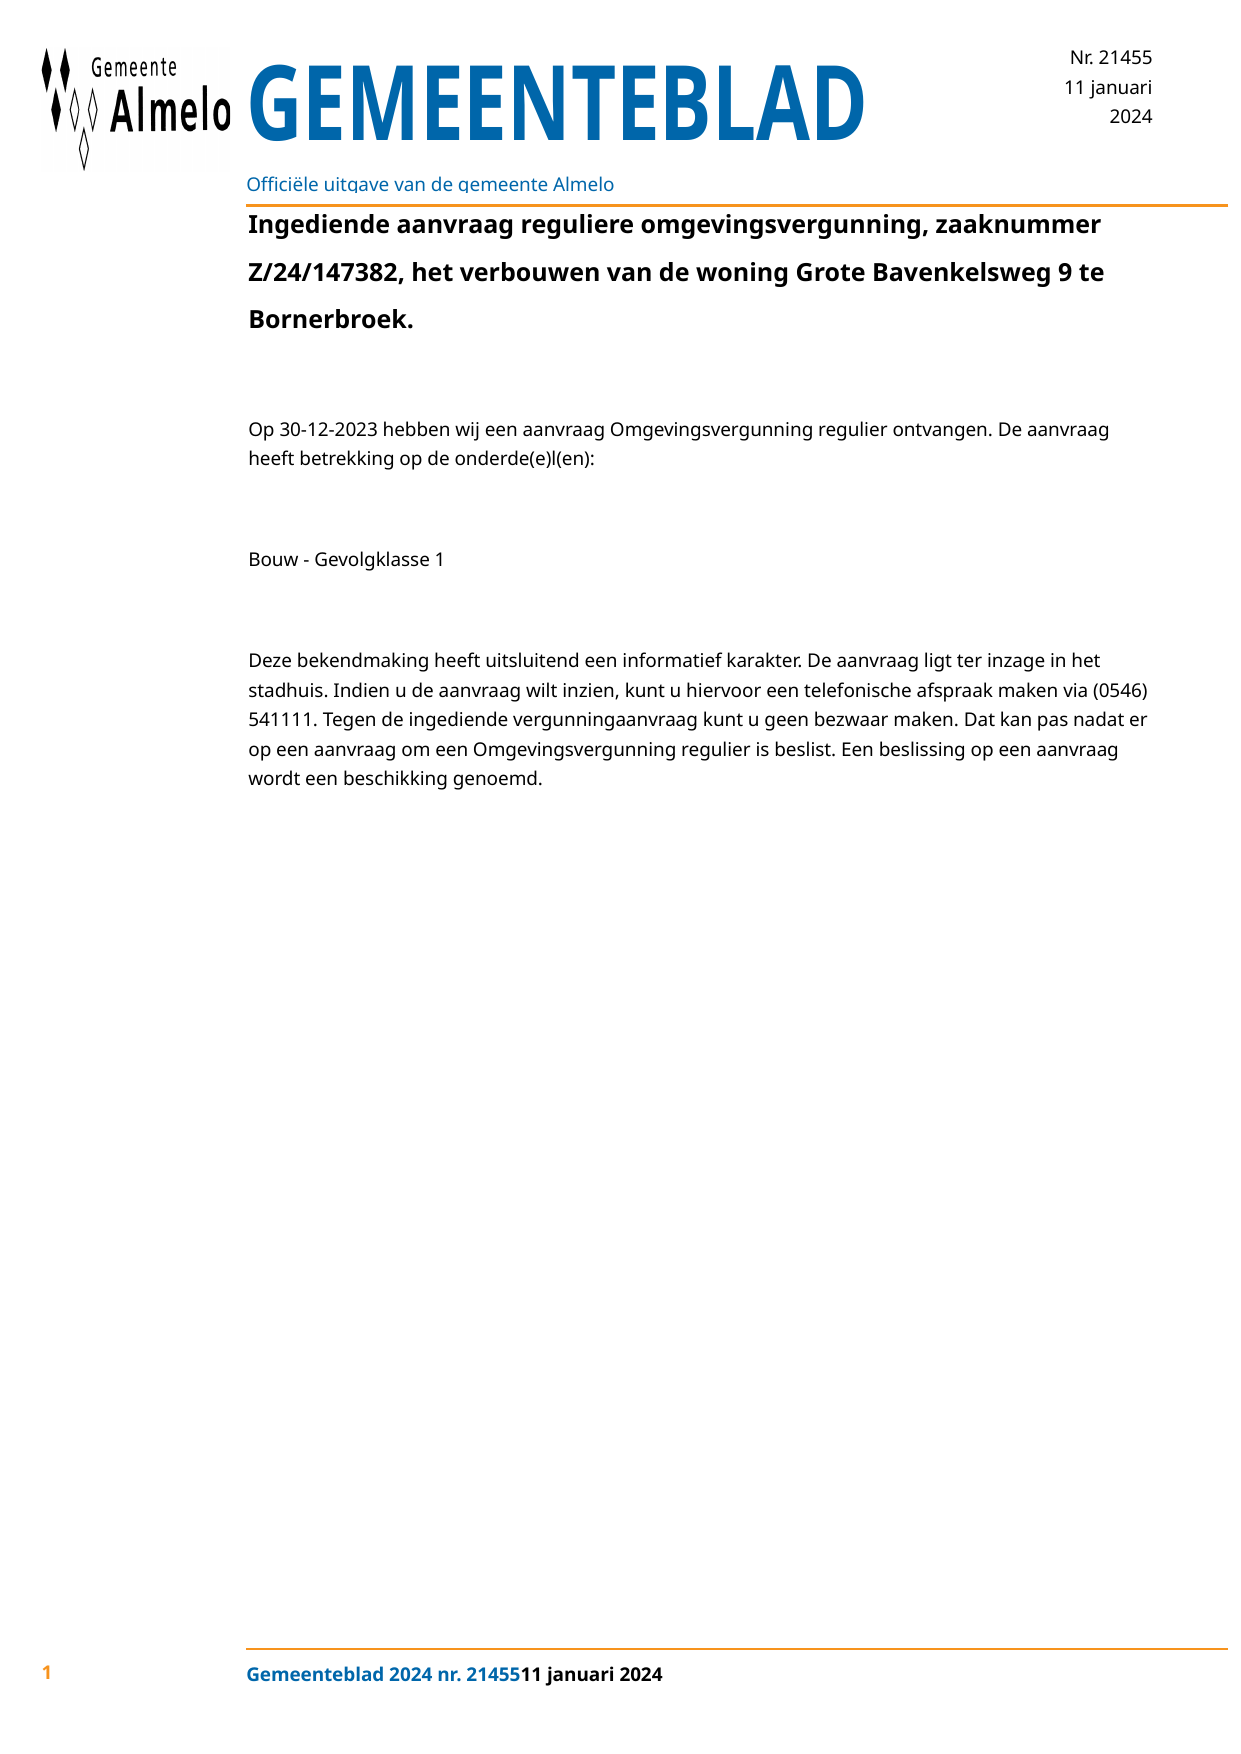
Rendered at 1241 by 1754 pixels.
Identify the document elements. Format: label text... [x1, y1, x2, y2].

text Bouw - Gevolgklasse 1 [248, 546, 1152, 572]
picture [41, 47, 231, 172]
text Deze bekendmaking heeft uitsluitend een informatief karakter. De aanvraag ligt ter inzage in het stadhuis. Indien u de aanvraag wilt inzien, kunt u hiervoor een telefonische afspraak maken via (0546) 541111. Tegen de ingediende vergunningaanvraag kunt u geen bezwaar maken. Dat kan pas nadat er op een aanvraag om een Omgevingsvergunning regulier is beslist. Een beslissing op een aanvraag wordt een beschikking genoemd. [248, 647, 1152, 791]
text Op 30-12-2023 hebben wij een aanvraag Omgevingsvergunning regulier ontvangen. De aanvraag heeft betrekking op de onderde(e)l(en): [248, 416, 1152, 471]
text Ingediende aanvraag reguliere omgevingsvergunning, zaaknummer Z/24/147382, het verbouwen van de woning Grote Bavenkelsweg 9 te Bornerbroek. [248, 207, 1152, 336]
